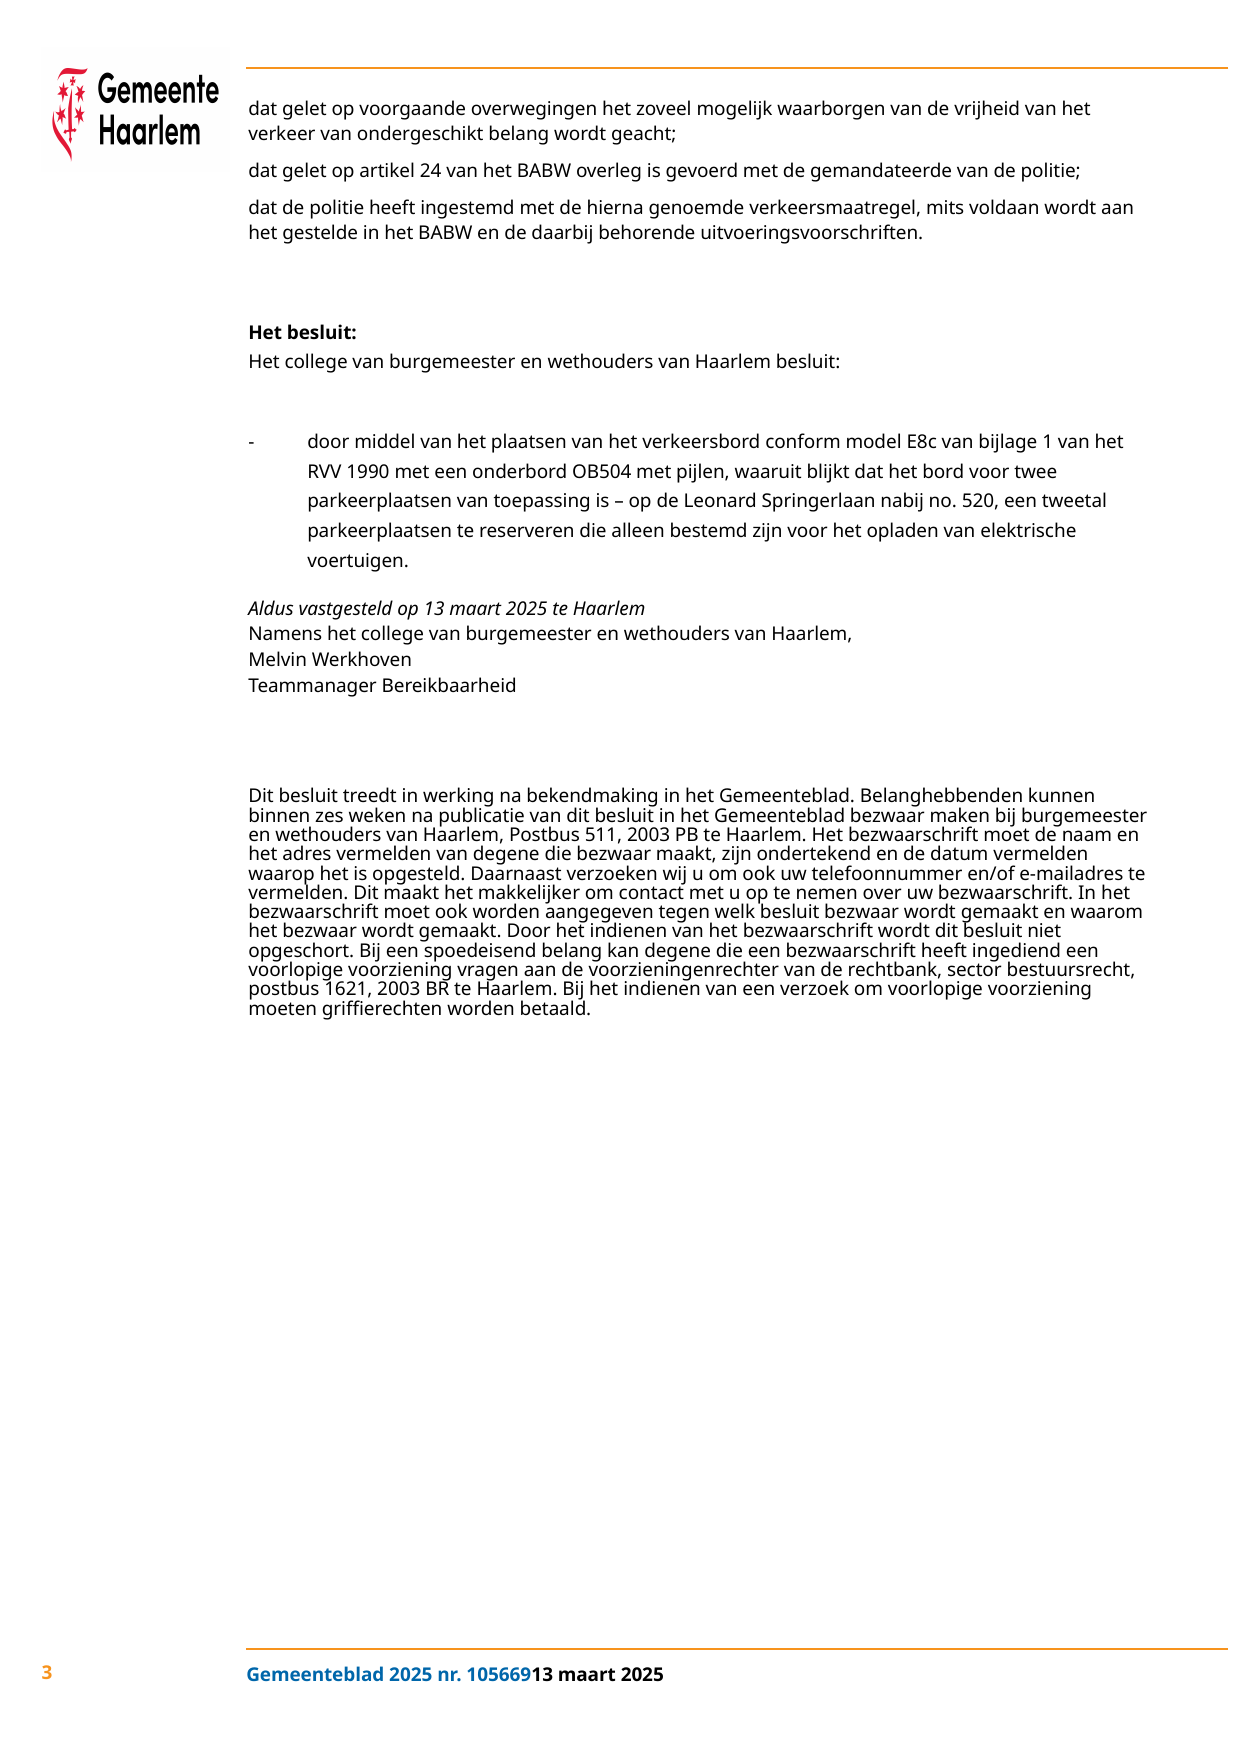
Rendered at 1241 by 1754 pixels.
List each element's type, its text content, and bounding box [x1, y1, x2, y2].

list door middel van het plaatsen van het verkeersbord conform model E8c van bijlage 1 van het RVV 1990 met een onderbord OB504 met pijlen, waaruit blijkt dat het bord voor twee parkeerplaatsen van toepassing is – op de Leonard Springerlaan nabij no. 520, een tweetal parkeerplaatsen te reserveren die alleen bestemd zijn voor het opladen van elektrische voertuigen. [248, 428, 1152, 573]
picture [41, 47, 231, 172]
text Het besluit: [248, 319, 1152, 345]
text Namens het college van burgemeester en wethouders van Haarlem, [248, 620, 1152, 646]
text dat gelet op voorgaande overwegingen het zoveel mogelijk waarborgen van de vrijheid van het verkeer van ondergeschikt belang wordt geacht; [248, 95, 1152, 146]
text Dit besluit treedt in werking na bekendmaking in het Gemeenteblad. Belanghebbenden kunnen binnen zes weken na publicatie van dit besluit in het Gemeenteblad bezwaar maken bij burgemeester en wethouders van Haarlem, Postbus 511, 2003 PB te Haarlem. Het bezwaarschrift moet de naam en het adres vermelden van degene die bezwaar maakt, zijn ondertekend en de datum vermelden waarop het is opgesteld. Daarnaast verzoeken wij u om ook uw telefoonnummer en/of e-mailadres te vermelden. Dit maakt het makkelijker om contact met u op te nemen over uw bezwaarschrift. In het bezwaarschrift moet ook worden aangegeven tegen welk besluit bezwaar wordt gemaakt en waarom het bezwaar wordt gemaakt. Door het indienen van het bezwaarschrift wordt dit besluit niet opgeschort. Bij een spoedeisend belang kan degene die een bezwaarschrift heeft ingediend een voorlopige voorziening vragen aan de voorzieningenrechter van de rechtbank, sector bestuursrecht, postbus 1621, 2003 BR te Haarlem. Bij het indienen van een verzoek om voorlopige voorziening moeten griffierechten worden betaald. [248, 787, 1152, 1019]
text Teammanager Bereikbaarheid [248, 672, 1152, 698]
text Aldus vastgesteld op 13 maart 2025 te Haarlem [248, 595, 1152, 620]
text Het college van burgemeester en wethouders van Haarlem besluit: [248, 348, 1152, 374]
text dat de politie heeft ingestemd met de hierna genoemde verkeersmaatregel, mits voldaan wordt aan het gestelde in het BABW en de daarbij behorende uitvoeringsvoorschriften. [248, 194, 1152, 245]
text Melvin Werkhoven [248, 646, 1152, 672]
text dat gelet op artikel 24 van het BABW overleg is gevoerd met de gemandateerde van de politie; [248, 157, 1152, 183]
